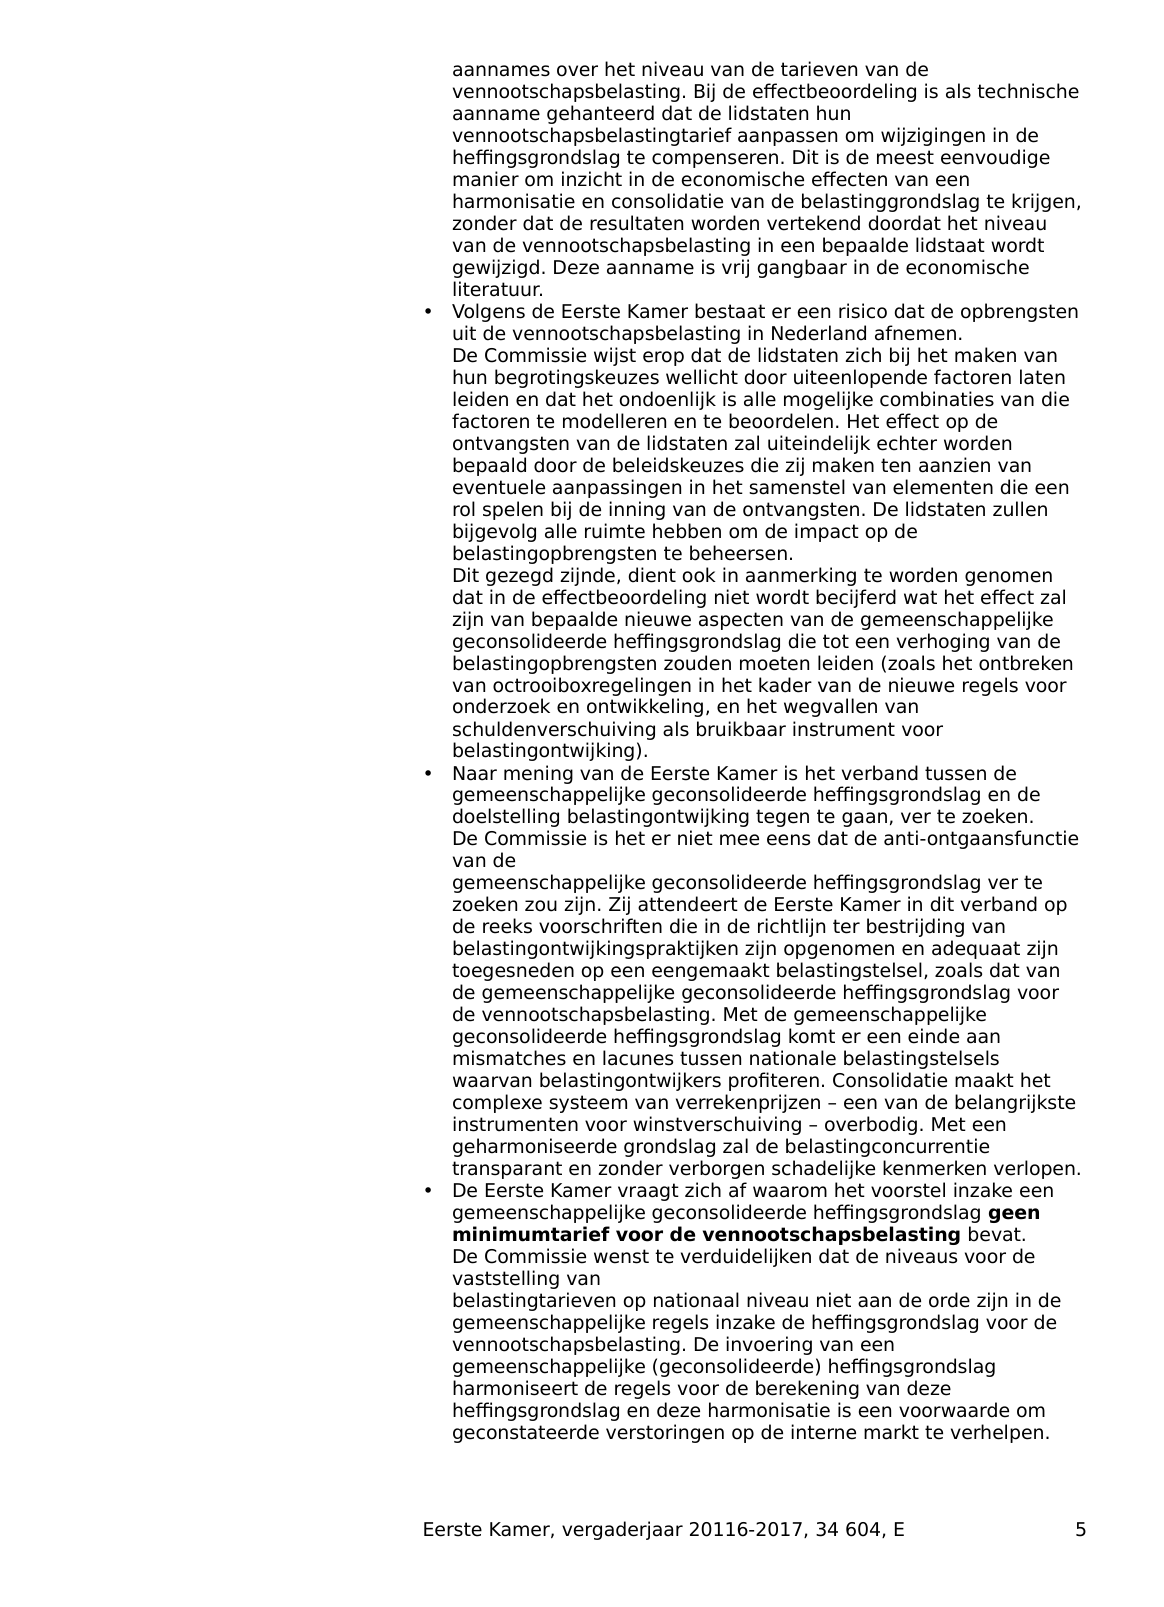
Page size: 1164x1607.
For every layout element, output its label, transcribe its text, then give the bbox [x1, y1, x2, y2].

text • Naar mening van de Eerste Kamer is het verband tussen de gemeenschappelijke geconsolideerde heffingsgrondslag en de doelstelling belastingontwijking tegen te gaan, ver te zoeken. [422, 762, 1087, 828]
text • De Eerste Kamer vraagt zich af waarom het voorstel inzake een gemeenschappelijke geconsolideerde heffingsgrondslag geen minimumtarief voor de vennootschapsbelasting bevat. [422, 1180, 1087, 1246]
text De Commissie wenst te verduidelijken dat de niveaus voor de vaststelling van [452, 1246, 1087, 1290]
text De Commissie is het er niet mee eens dat de anti-ontgaansfunctie van de [452, 828, 1087, 872]
text De Commissie wijst erop dat de lidstaten zich bij het maken van hun begrotingskeuzes wellicht door uiteenlopende factoren laten leiden en dat het ondoenlijk is alle mogelijke combinaties van die factoren te modelleren en te beoordelen. Het effect op de ontvangsten van de lidstaten zal uiteindelijk echter worden bepaald door de beleidskeuzes die zij maken ten aanzien van eventuele aanpassingen in het samenstel van elementen die een rol spelen bij de inning van de ontvangsten. De lidstaten zullen bijgevolg alle ruimte hebben om de impact op de belastingopbrengsten te beheersen. [452, 345, 1087, 564]
text belastingtarieven op nationaal niveau niet aan de orde zijn in de gemeenschappelijke regels inzake de heffingsgrondslag voor de vennootschapsbelasting. De invoering van een gemeenschappelijke (geconsolideerde) heffingsgrondslag harmoniseert de regels voor de berekening van deze heffingsgrondslag en deze harmonisatie is een voorwaarde om geconstateerde verstoringen op de interne markt te verhelpen. [452, 1290, 1087, 1444]
text gemeenschappelijke geconsolideerde heffingsgrondslag ver te zoeken zou zijn. Zij attendeert de Eerste Kamer in dit verband op de reeks voorschriften die in de richtlijn ter bestrijding van belastingontwijkingspraktijken zijn opgenomen en adequaat zijn toegesneden op een eengemaakt belastingstelsel, zoals dat van de gemeenschappelijke geconsolideerde heffingsgrondslag voor de vennootschapsbelasting. Met de gemeenschappelijke geconsolideerde heffingsgrondslag komt er een einde aan mismatches en lacunes tussen nationale belastingstelsels waarvan belastingontwijkers profiteren. Consolidatie maakt het complexe systeem van verrekenprijzen – een van de belangrijkste instrumenten voor winstverschuiving – overbodig. Met een geharmoniseerde grondslag zal de belastingconcurrentie transparant en zonder verborgen schadelijke kenmerken verlopen. [452, 872, 1087, 1180]
text Dit gezegd zijnde, dient ook in aanmerking te worden genomen dat in de effectbeoordeling niet wordt becijferd wat het effect zal zijn van bepaalde nieuwe aspecten van de gemeenschappelijke geconsolideerde heffingsgrondslag die tot een verhoging van de belastingopbrengsten zouden moeten leiden (zoals het ontbreken van octrooiboxregelingen in het kader van de nieuwe regels voor onderzoek en ontwikkeling, en het wegvallen van schuldenverschuiving als bruikbaar instrument voor belastingontwijking). [452, 564, 1087, 762]
text • Volgens de Eerste Kamer bestaat er een risico dat de opbrengsten uit de vennootschapsbelasting in Nederland afnemen. [422, 301, 1087, 345]
text aannames over het niveau van de tarieven van de vennootschapsbelasting. Bij de effectbeoordeling is als technische aanname gehanteerd dat de lidstaten hun vennootschapsbelastingtarief aanpassen om wijzigingen in de heffingsgrondslag te compenseren. Dit is de meest eenvoudige manier om inzicht in de economische effecten van een harmonisatie en consolidatie van de belastinggrondslag te krijgen, zonder dat de resultaten worden vertekend doordat het niveau van de vennootschapsbelasting in een bepaalde lidstaat wordt gewijzigd. Deze aanname is vrij gangbaar in de economische literatuur. [452, 59, 1087, 301]
